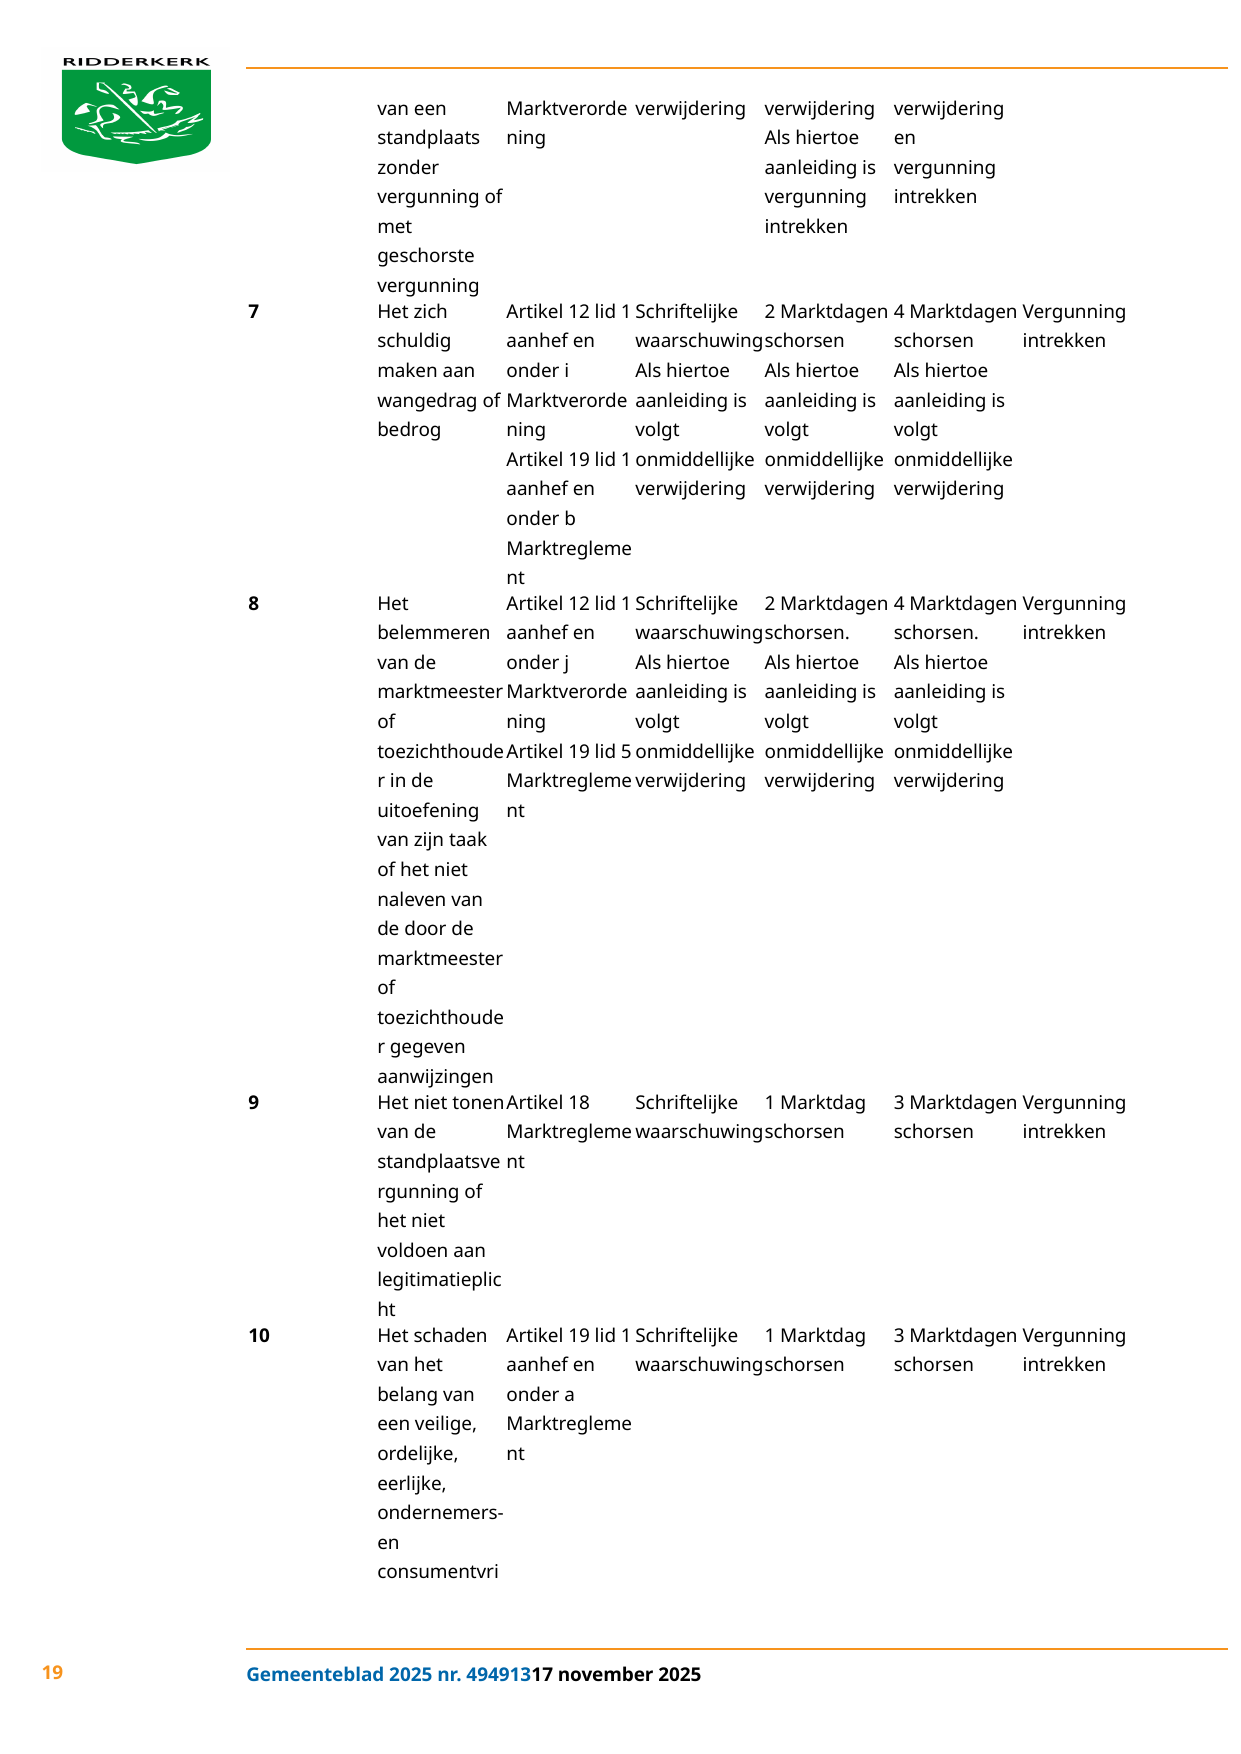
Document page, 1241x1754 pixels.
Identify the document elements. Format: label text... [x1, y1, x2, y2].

table_cell 9 [248, 1089, 377, 1322]
table_cell Het belemmeren van de marktmeester of toezichthouder in de uitoefening van zijn taak of het niet naleven van de door de marktmeester of toezichthouder gegeven aanwijzingen [377, 590, 506, 1089]
table_cell Schriftelijke waarschuwing Als hiertoe aanleiding is volgt onmiddellijke verwijdering [635, 298, 764, 590]
table_cell verwijdering [635, 95, 764, 298]
table_cell Het zich schuldig maken aan wangedrag of bedrog [377, 298, 506, 590]
table_cell 8 [248, 590, 377, 1089]
table_cell Artikel 12 lid 1 aanhef en onder i Marktverordening Artikel 19 lid 1 aanhef en onder b Marktreglement [506, 298, 635, 590]
table_cell 4 Marktdagen schorsen. Als hiertoe aanleiding is volgt onmiddellijke verwijdering [894, 590, 1022, 1089]
table_cell Schriftelijke waarschuwing Als hiertoe aanleiding is volgt onmiddellijke verwijdering [635, 590, 764, 1089]
table_cell 3 Marktdagen schorsen [894, 1322, 1022, 1584]
table_cell Het schaden van het belang van een veilige, ordelijke, eerlijke, ondernemers- en consumentvri [377, 1322, 506, 1584]
table_cell 2 Marktdagen schorsen Als hiertoe aanleiding is volgt onmiddellijke verwijdering [764, 298, 893, 590]
table_cell Marktverordening [506, 95, 635, 298]
table_cell 1 Marktdag schorsen [764, 1322, 893, 1584]
table_cell van een standplaats zonder vergunning of met geschorste vergunning [377, 95, 506, 298]
table_cell Het niet tonen van de standplaatsvergunning of het niet voldoen aan legitimatieplicht [377, 1089, 506, 1322]
table_cell Schriftelijke waarschuwing [635, 1089, 764, 1322]
table_cell 3 Marktdagen schorsen [894, 1089, 1022, 1322]
table_cell Vergunning intrekken [1023, 1322, 1152, 1584]
table_cell Schriftelijke waarschuwing [635, 1322, 764, 1584]
table_cell 1 Marktdag schorsen [764, 1089, 893, 1322]
table_cell 10 [248, 1322, 377, 1584]
table_cell Vergunning intrekken [1023, 1089, 1152, 1322]
table_cell Artikel 18 Marktreglement [506, 1089, 635, 1322]
picture [41, 47, 231, 172]
table_cell 2 Marktdagen schorsen. Als hiertoe aanleiding is volgt onmiddellijke verwijdering [764, 590, 893, 1089]
table_cell verwijdering en vergunning intrekken [894, 95, 1022, 298]
table_cell Vergunning intrekken [1023, 298, 1152, 590]
table_cell [1023, 95, 1152, 298]
table_cell 4 Marktdagen schorsen Als hiertoe aanleiding is volgt onmiddellijke verwijdering [894, 298, 1022, 590]
table_cell [248, 95, 377, 298]
table_cell verwijdering Als hiertoe aanleiding is vergunning intrekken [764, 95, 893, 298]
table_cell Artikel 19 lid 1 aanhef en onder a Marktreglement [506, 1322, 635, 1584]
table_cell Artikel 12 lid 1 aanhef en onder j Marktverordening Artikel 19 lid 5 Marktreglement [506, 590, 635, 1089]
table_cell 7 [248, 298, 377, 590]
table_cell Vergunning intrekken [1023, 590, 1152, 1089]
